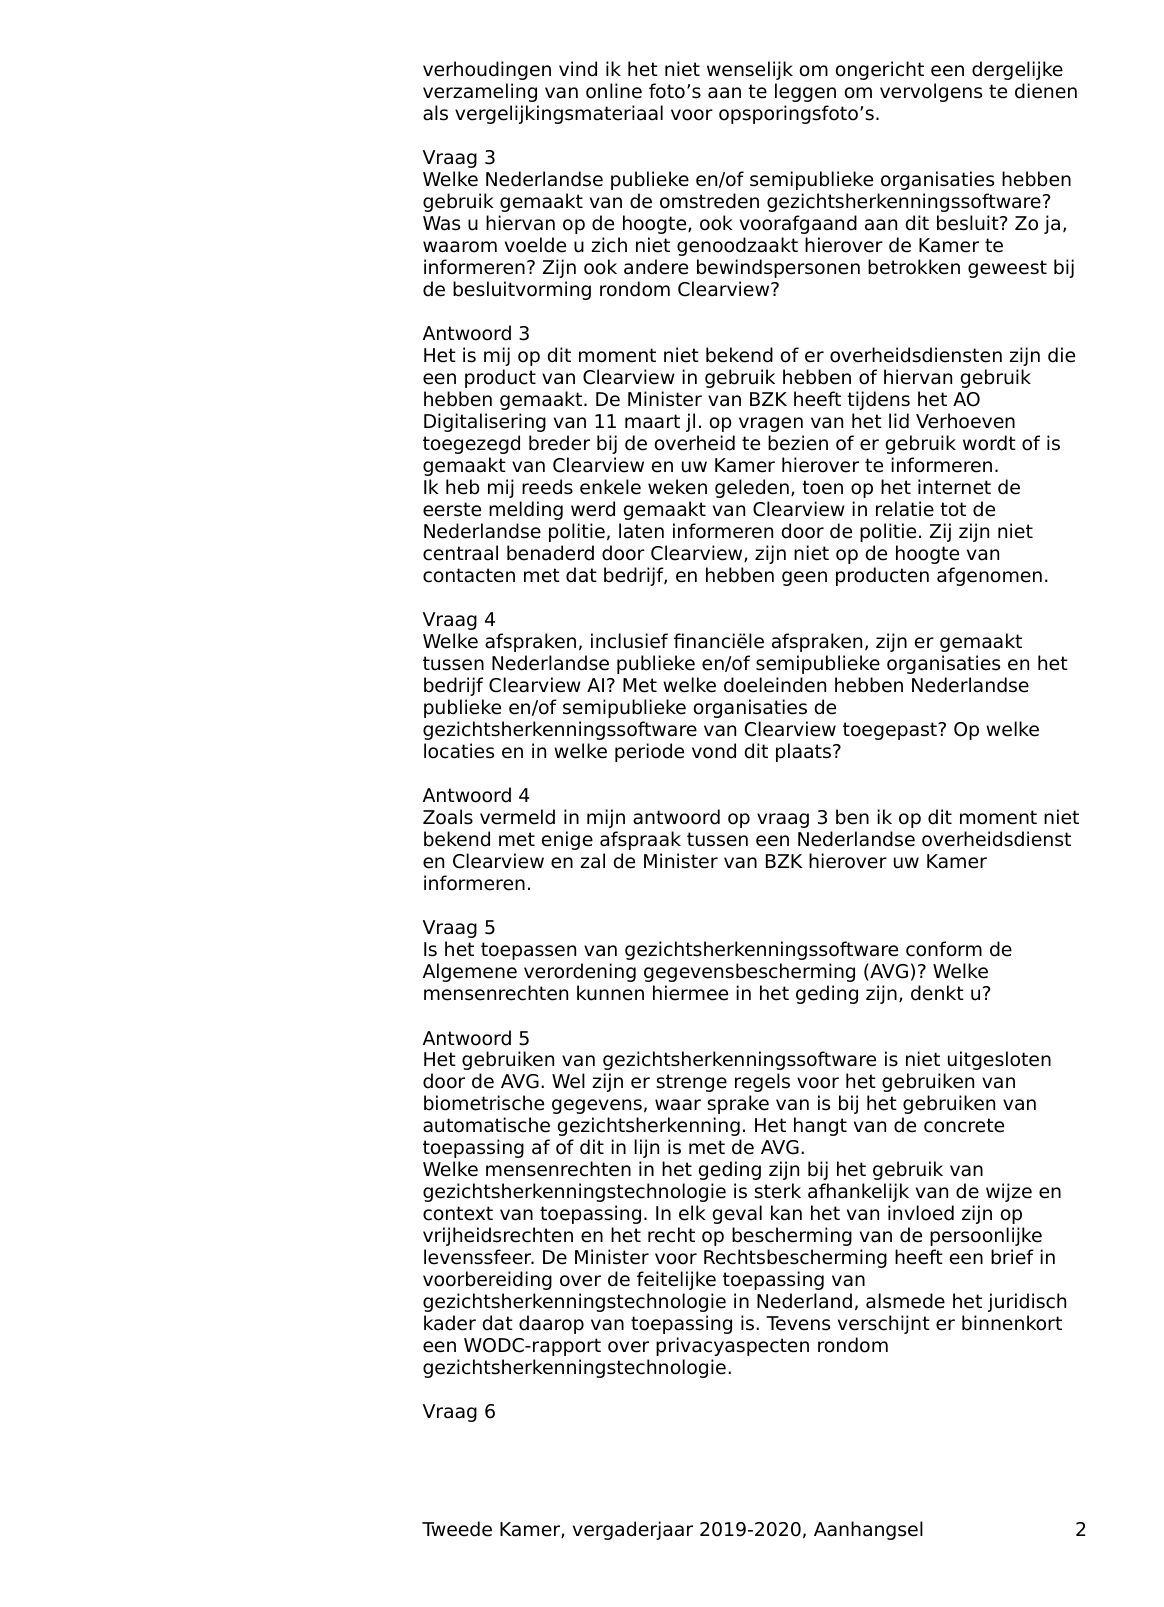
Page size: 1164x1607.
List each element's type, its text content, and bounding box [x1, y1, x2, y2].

text Welke afspraken, inclusief financiële afspraken, zijn er gemaakt tussen Nederlandse publieke en/of semipublieke organisaties en het bedrijf Clearview AI? Met welke doeleinden hebben Nederlandse publieke en/of semipublieke organisaties de gezichtsherkenningssoftware van Clearview toegepast? Op welke locaties en in welke periode vond dit plaats? [422, 631, 1087, 763]
text verhoudingen vind ik het niet wenselijk om ongericht een dergelijke verzameling van online foto’s aan te leggen om vervolgens te dienen als vergelijkingsmateriaal voor opsporingsfoto’s. [422, 59, 1087, 125]
text Welke mensenrechten in het geding zijn bij het gebruik van gezichtsherkenningstechnologie is sterk afhankelijk van de wijze en context van toepassing. In elk geval kan het van invloed zijn op vrijheidsrechten en het recht op bescherming van de persoonlijke levenssfeer. De Minister voor Rechtsbescherming heeft een brief in voorbereiding over de feitelijke toepassing van gezichtsherkenningstechnologie in Nederland, alsmede het juridisch kader dat daarop van toepassing is. Tevens verschijnt er binnenkort een WODC-rapport over privacyaspecten rondom gezichtsherkenningstechnologie. [422, 1159, 1087, 1379]
text Antwoord 4 [422, 785, 1087, 807]
text Ik heb mij reeds enkele weken geleden, toen op het internet de eerste melding werd gemaakt van Clearview in relatie tot de Nederlandse politie, laten informeren door de politie. Zij zijn niet centraal benaderd door Clearview, zijn niet op de hoogte van contacten met dat bedrijf, en hebben geen producten afgenomen. [422, 477, 1087, 587]
text Het is mij op dit moment niet bekend of er overheidsdiensten zijn die een product van Clearview in gebruik hebben of hiervan gebruik hebben gemaakt. De Minister van BZK heeft tijdens het AO Digitalisering van 11 maart jl. op vragen van het lid Verhoeven toegezegd breder bij de overheid te bezien of er gebruik wordt of is gemaakt van Clearview en uw Kamer hierover te informeren. [422, 345, 1087, 477]
text Vraag 4 [422, 609, 1087, 631]
text Vraag 3 [422, 147, 1087, 169]
text Antwoord 5 [422, 1027, 1087, 1049]
text Welke Nederlandse publieke en/of semipublieke organisaties hebben gebruik gemaakt van de omstreden gezichtsherkenningssoftware? Was u hiervan op de hoogte, ook voorafgaand aan dit besluit? Zo ja, waarom voelde u zich niet genoodzaakt hierover de Kamer te informeren? Zijn ook andere bewindspersonen betrokken geweest bij de besluitvorming rondom Clearview? [422, 169, 1087, 301]
text Is het toepassen van gezichtsherkenningssoftware conform de Algemene verordening gegevensbescherming (AVG)? Welke mensenrechten kunnen hiermee in het geding zijn, denkt u? [422, 939, 1087, 1005]
text Antwoord 3 [422, 323, 1087, 345]
text Vraag 6 [422, 1401, 1087, 1423]
text Zoals vermeld in mijn antwoord op vraag 3 ben ik op dit moment niet bekend met enige afspraak tussen een Nederlandse overheidsdienst en Clearview en zal de Minister van BZK hierover uw Kamer informeren. [422, 807, 1087, 895]
text Vraag 5 [422, 917, 1087, 939]
text Het gebruiken van gezichtsherkenningssoftware is niet uitgesloten door de AVG. Wel zijn er strenge regels voor het gebruiken van biometrische gegevens, waar sprake van is bij het gebruiken van automatische gezichtsherkenning. Het hangt van de concrete toepassing af of dit in lijn is met de AVG. [422, 1049, 1087, 1159]
